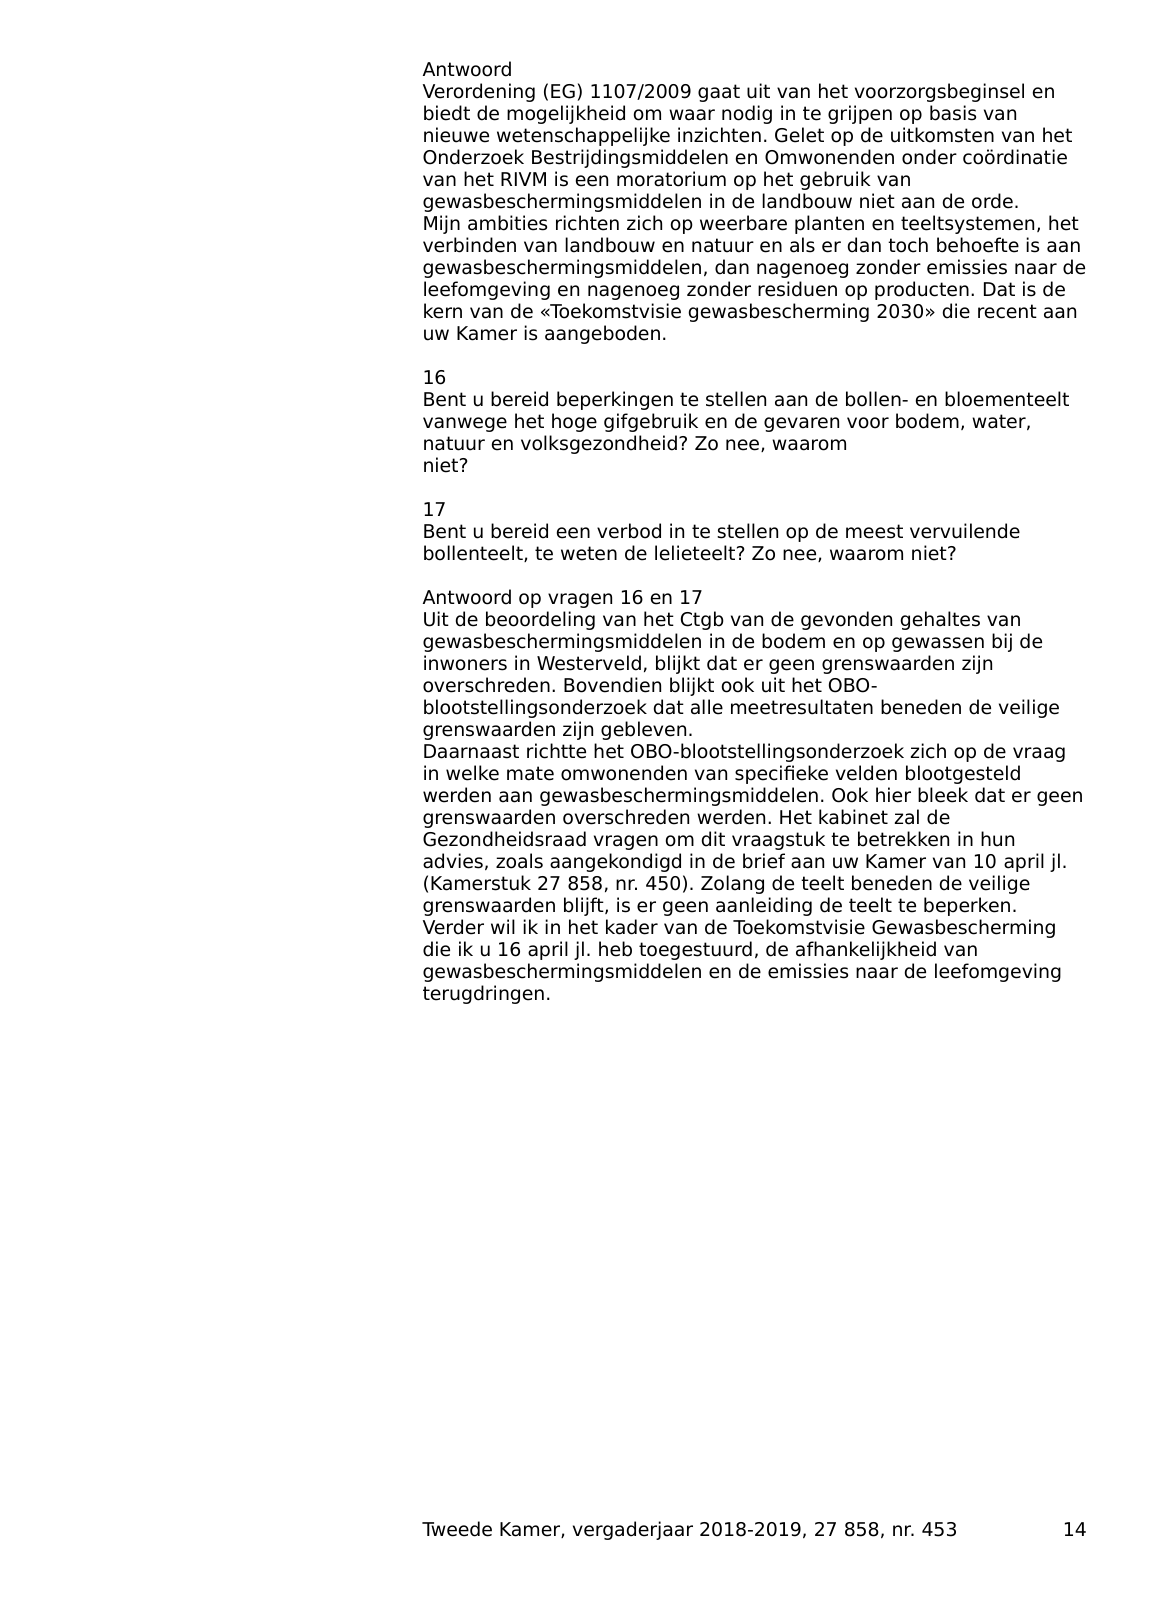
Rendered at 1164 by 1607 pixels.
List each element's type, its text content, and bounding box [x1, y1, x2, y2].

text Antwoord [422, 59, 1087, 81]
text 17 [422, 499, 1087, 521]
text Antwoord op vragen 16 en 17 [422, 587, 1087, 609]
text Verordening (EG) 1107/2009 gaat uit van het voorzorgsbeginsel en biedt de mogelijkheid om waar nodig in te grijpen op basis van nieuwe wetenschappelijke inzichten. Gelet op de uitkomsten van het Onderzoek Bestrijdingsmiddelen en Omwonenden onder coördinatie van het RIVM is een moratorium op het gebruik van gewasbeschermingsmiddelen in de landbouw niet aan de orde. [422, 81, 1087, 213]
text Uit de beoordeling van het Ctgb van de gevonden gehaltes van gewasbeschermingsmiddelen in de bodem en op gewassen bij de inwoners in Westerveld, blijkt dat er geen grenswaarden zijn overschreden. Bovendien blijkt ook uit het OBO-blootstellingsonderzoek dat alle meetresultaten beneden de veilige grenswaarden zijn gebleven. [422, 609, 1087, 741]
text Mijn ambities richten zich op weerbare planten en teeltsystemen, het verbinden van landbouw en natuur en als er dan toch behoefte is aan gewasbeschermingsmiddelen, dan nagenoeg zonder emissies naar de leefomgeving en nagenoeg zonder residuen op producten. Dat is de kern van de «Toekomstvisie gewasbescherming 2030» die recent aan uw Kamer is aangeboden. [422, 213, 1087, 345]
text Daarnaast richtte het OBO-blootstellingsonderzoek zich op de vraag in welke mate omwonenden van specifieke velden blootgesteld werden aan gewasbeschermingsmiddelen. Ook hier bleek dat er geen grenswaarden overschreden werden. Het kabinet zal de Gezondheidsraad vragen om dit vraagstuk te betrekken in hun advies, zoals aangekondigd in de brief aan uw Kamer van 10 april jl. (Kamerstuk 27 858, nr. 450). Zolang de teelt beneden de veilige grenswaarden blijft, is er geen aanleiding de teelt te beperken. [422, 741, 1087, 917]
text Verder wil ik in het kader van de Toekomstvisie Gewasbescherming die ik u 16 april jl. heb toegestuurd, de afhankelijkheid van gewasbeschermingsmiddelen en de emissies naar de leefomgeving terugdringen. [422, 917, 1087, 1005]
text 16 [422, 367, 1087, 389]
text Bent u bereid een verbod in te stellen op de meest vervuilende bollenteelt, te weten de lelieteelt? Zo nee, waarom niet? [422, 521, 1087, 565]
text niet? [422, 455, 1087, 477]
text Bent u bereid beperkingen te stellen aan de bollen- en bloementeelt vanwege het hoge gifgebruik en de gevaren voor bodem, water, natuur en volksgezondheid? Zo nee, waarom [422, 389, 1087, 455]
